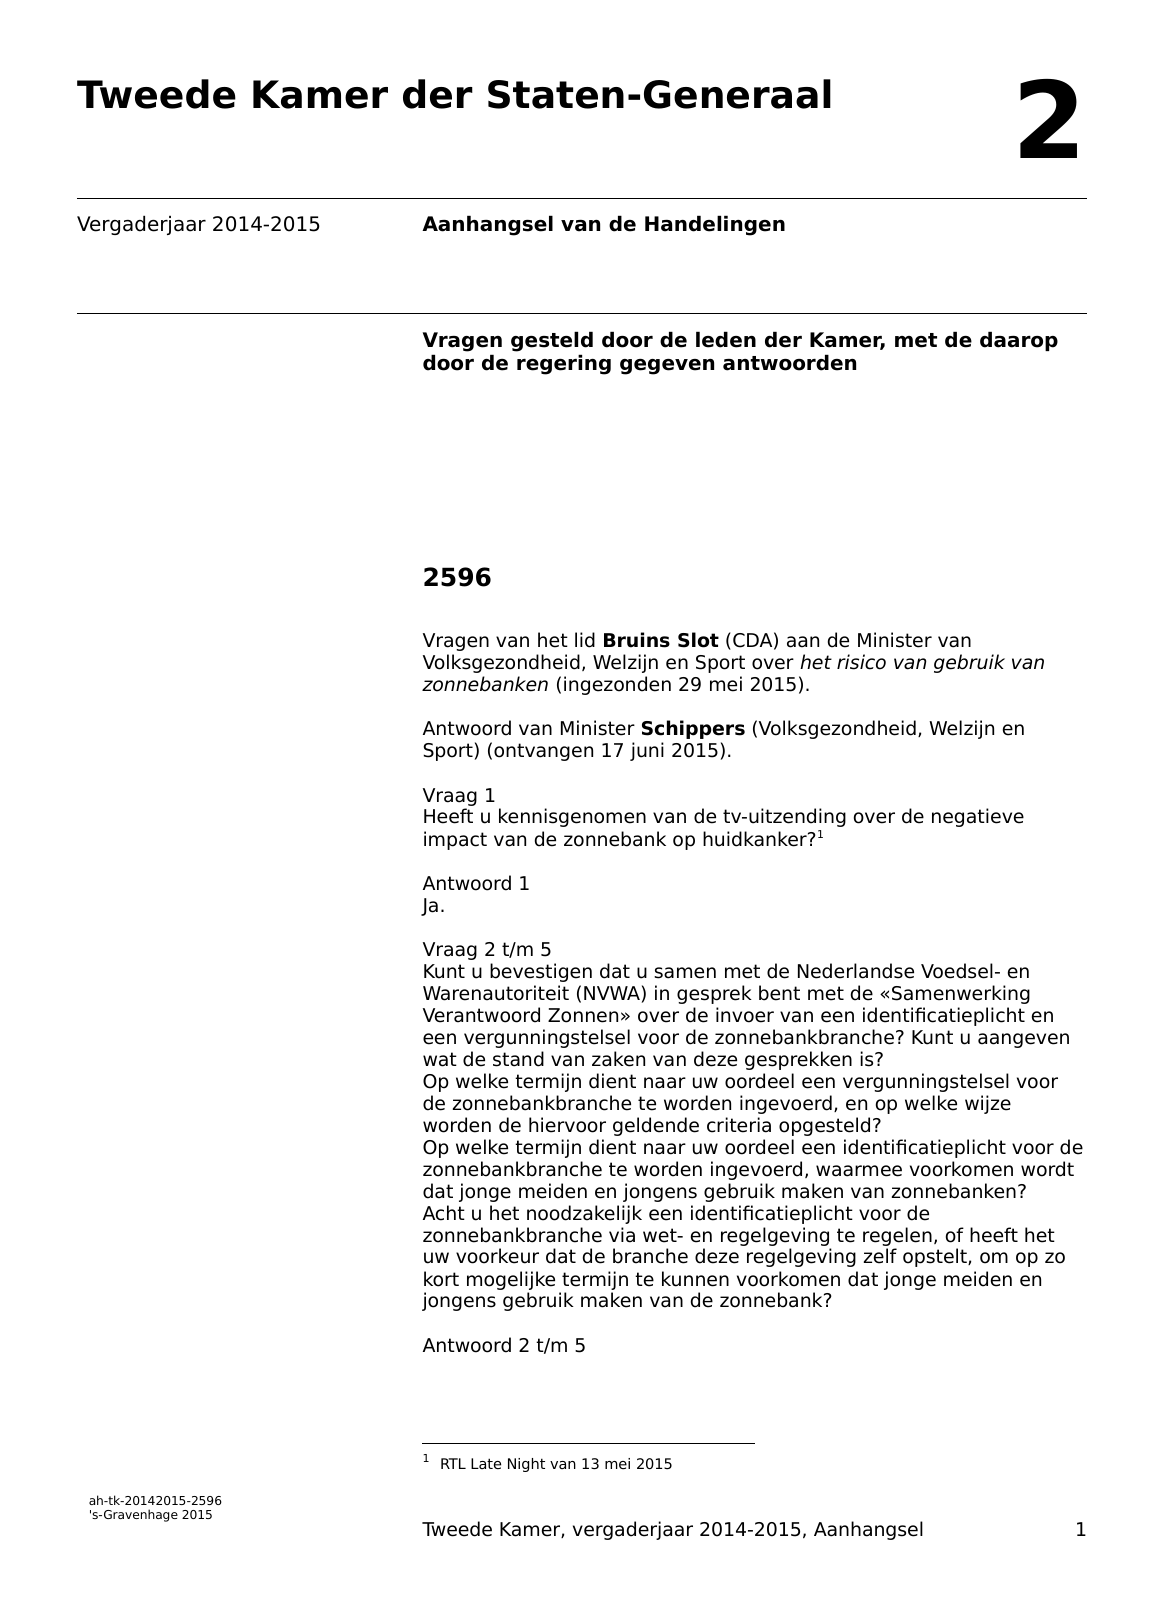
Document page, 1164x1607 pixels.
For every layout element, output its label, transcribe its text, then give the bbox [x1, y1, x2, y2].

table_cell Vergaderjaar 2014-2015 [77, 199, 422, 313]
text Acht u het noodzakelijk een identificatieplicht voor de zonnebankbranche via wet- en regelgeving te regelen, of heeft het uw voorkeur dat de branche deze regelgeving zelf opstelt, om op zo kort mogelijke termijn te kunnen voorkomen dat jonge meiden en jongens gebruik maken van de zonnebank? [422, 1202, 1087, 1312]
text Kunt u bevestigen dat u samen met de Nederlandse Voedsel- en Warenautoriteit (NVWA) in gesprek bent met de «Samenwerking Verantwoord Zonnen» over de invoer van een identificatieplicht en een vergunningstelsel voor de zonnebankbranche? Kunt u aangeven wat de stand van zaken van deze gesprekken is? [422, 961, 1087, 1071]
text ah-tk-20142015-2596 [88, 1494, 323, 1508]
table_cell Aanhangsel van de Handelingen [422, 199, 1087, 313]
text 's-Gravenhage 2015 [88, 1508, 323, 1522]
text Antwoord 2 t/m 5 [422, 1334, 1087, 1357]
text Vraag 1 [422, 784, 1087, 806]
table_header Tweede Kamer der Staten-Generaal [77, 59, 886, 198]
text Ja. [422, 894, 1087, 917]
text Heeft u kennisgenomen van de tv-uitzending over de negatieve impact van de zonnebank op huidkanker? [422, 806, 1087, 850]
text 2596 [422, 563, 1087, 592]
table_header 2 [886, 59, 1087, 198]
text Vragen van het lid Bruins Slot (CDA) aan de Minister van Volksgezondheid, Welzijn en Sport over het risico van gebruik van zonnebanken (ingezonden 29 mei 2015). [422, 630, 1087, 696]
table_cell Vragen gesteld door de leden der Kamer, met de daarop door de regering gegeven antwoorden [422, 314, 1087, 375]
text Op welke termijn dient naar uw oordeel een vergunningstelsel voor de zonnebankbranche te worden ingevoerd, en op welke wijze worden de hiervoor geldende criteria opgesteld? [422, 1071, 1087, 1137]
text RTL Late Night van 13 mei 2015 [422, 1452, 1087, 1474]
text Antwoord 1 [422, 873, 1087, 894]
text Antwoord van Minister Schippers (Volksgezondheid, Welzijn en Sport) (ontvangen 17 juni 2015). [422, 718, 1087, 762]
text Vraag 2 t/m 5 [422, 939, 1087, 961]
table_cell [77, 314, 422, 375]
text Op welke termijn dient naar uw oordeel een identificatieplicht voor de zonnebankbranche te worden ingevoerd, waarmee voorkomen wordt dat jonge meiden en jongens gebruik maken van zonnebanken? [422, 1137, 1087, 1202]
